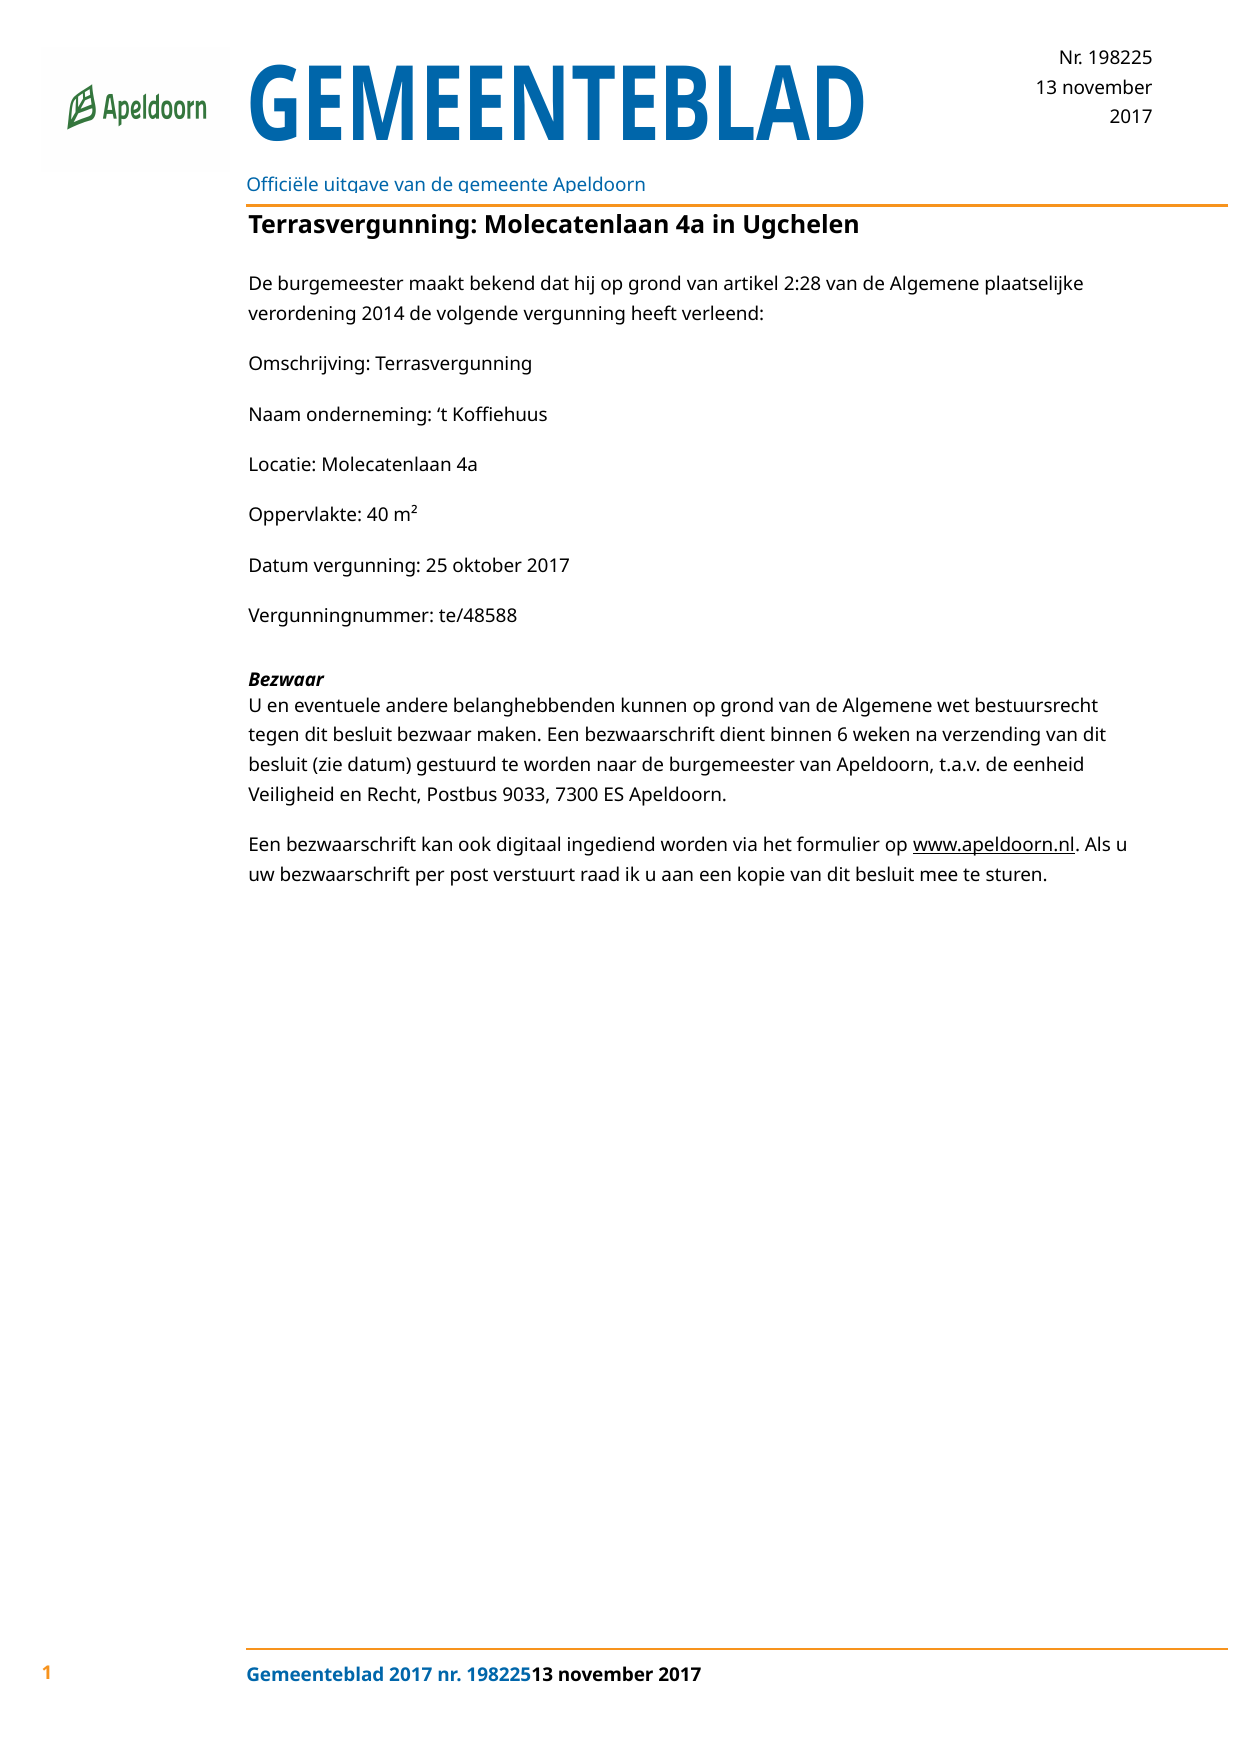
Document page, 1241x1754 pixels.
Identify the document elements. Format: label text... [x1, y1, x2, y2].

text Een bezwaarschrift kan ook digitaal ingediend worden via het formulier op www.apeldoorn.nl. Als u uw bezwaarschrift per post verstuurt raad ik u aan een kopie van dit besluit mee te sturen. [248, 831, 1152, 887]
text Naam onderneming: ‘t Koffiehuus [248, 401, 1152, 426]
text Oppervlakte: 40 m² [248, 502, 1152, 527]
text Datum vergunning: 25 oktober 2017 [248, 552, 1152, 578]
picture [41, 47, 231, 172]
text Vergunningnummer: te/48588 [248, 602, 1152, 628]
text Omschrijving: Terrasvergunning [248, 350, 1152, 376]
text U en eventuele andere belanghebbenden kunnen op grond van de Algemene wet bestuursrecht tegen dit besluit bezwaar maken. Een bezwaarschrift dient binnen 6 weken na verzending van dit besluit (zie datum) gestuurd te worden naar de burgemeester van Apeldoorn, t.a.v. de eenheid Veiligheid en Recht, Postbus 9033, 7300 ES Apeldoorn. [248, 692, 1152, 807]
text Terrasvergunning: Molecatenlaan 4a in Ugchelen [248, 207, 1152, 241]
text Locatie: Molecatenlaan 4a [248, 451, 1152, 477]
text Bezwaar [248, 666, 1152, 692]
text De burgemeester maakt bekend dat hij op grond van artikel 2:28 van de Algemene plaatselijke verordening 2014 de volgende vergunning heeft verleend: [248, 270, 1152, 326]
